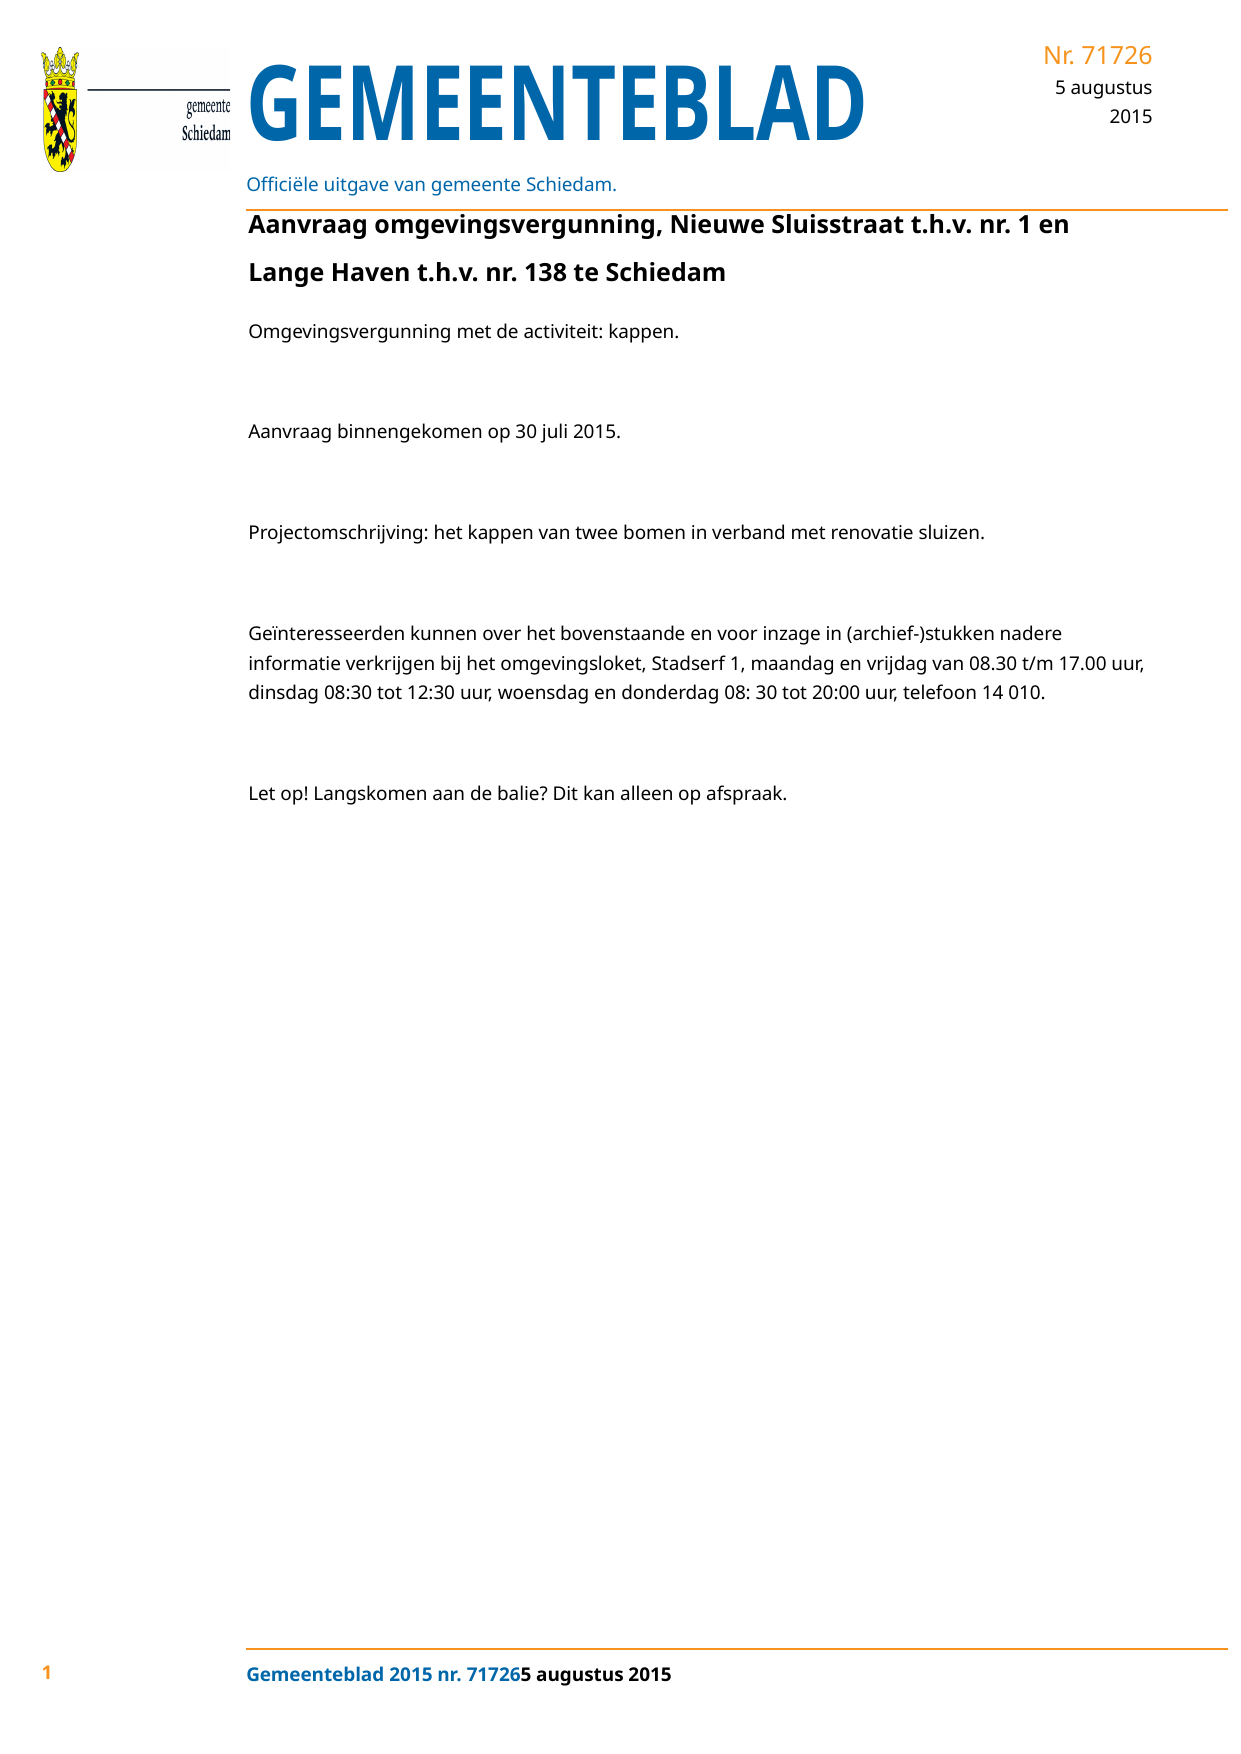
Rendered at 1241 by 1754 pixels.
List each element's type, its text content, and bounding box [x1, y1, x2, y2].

text Aanvraag omgevingsvergunning, Nieuwe Sluisstraat t.h.v. nr. 1 en Lange Haven t.h.v. nr. 138 te Schiedam [248, 211, 1152, 288]
text Geïnteresseerden kunnen over het bovenstaande en voor inzage in (archief-)stukken nadere informatie verkrijgen bij het omgevingsloket, Stadserf 1, maandag en vrijdag van 08.30 t/m 17.00 uur, dinsdag 08:30 tot 12:30 uur, woensdag en donderdag 08: 30 tot 20:00 uur, telefoon 14 010. [248, 620, 1152, 705]
text Omgevingsvergunning met de activiteit: kappen. [248, 318, 1152, 344]
text Aanvraag binnengekomen op 30 juli 2015. [248, 419, 1152, 444]
picture [41, 47, 231, 172]
text Projectomschrijving: het kappen van twee bomen in verband met renovatie sluizen. [248, 519, 1152, 545]
text Let op! Langskomen aan de balie? Dit kan alleen op afspraak. [248, 780, 1152, 806]
